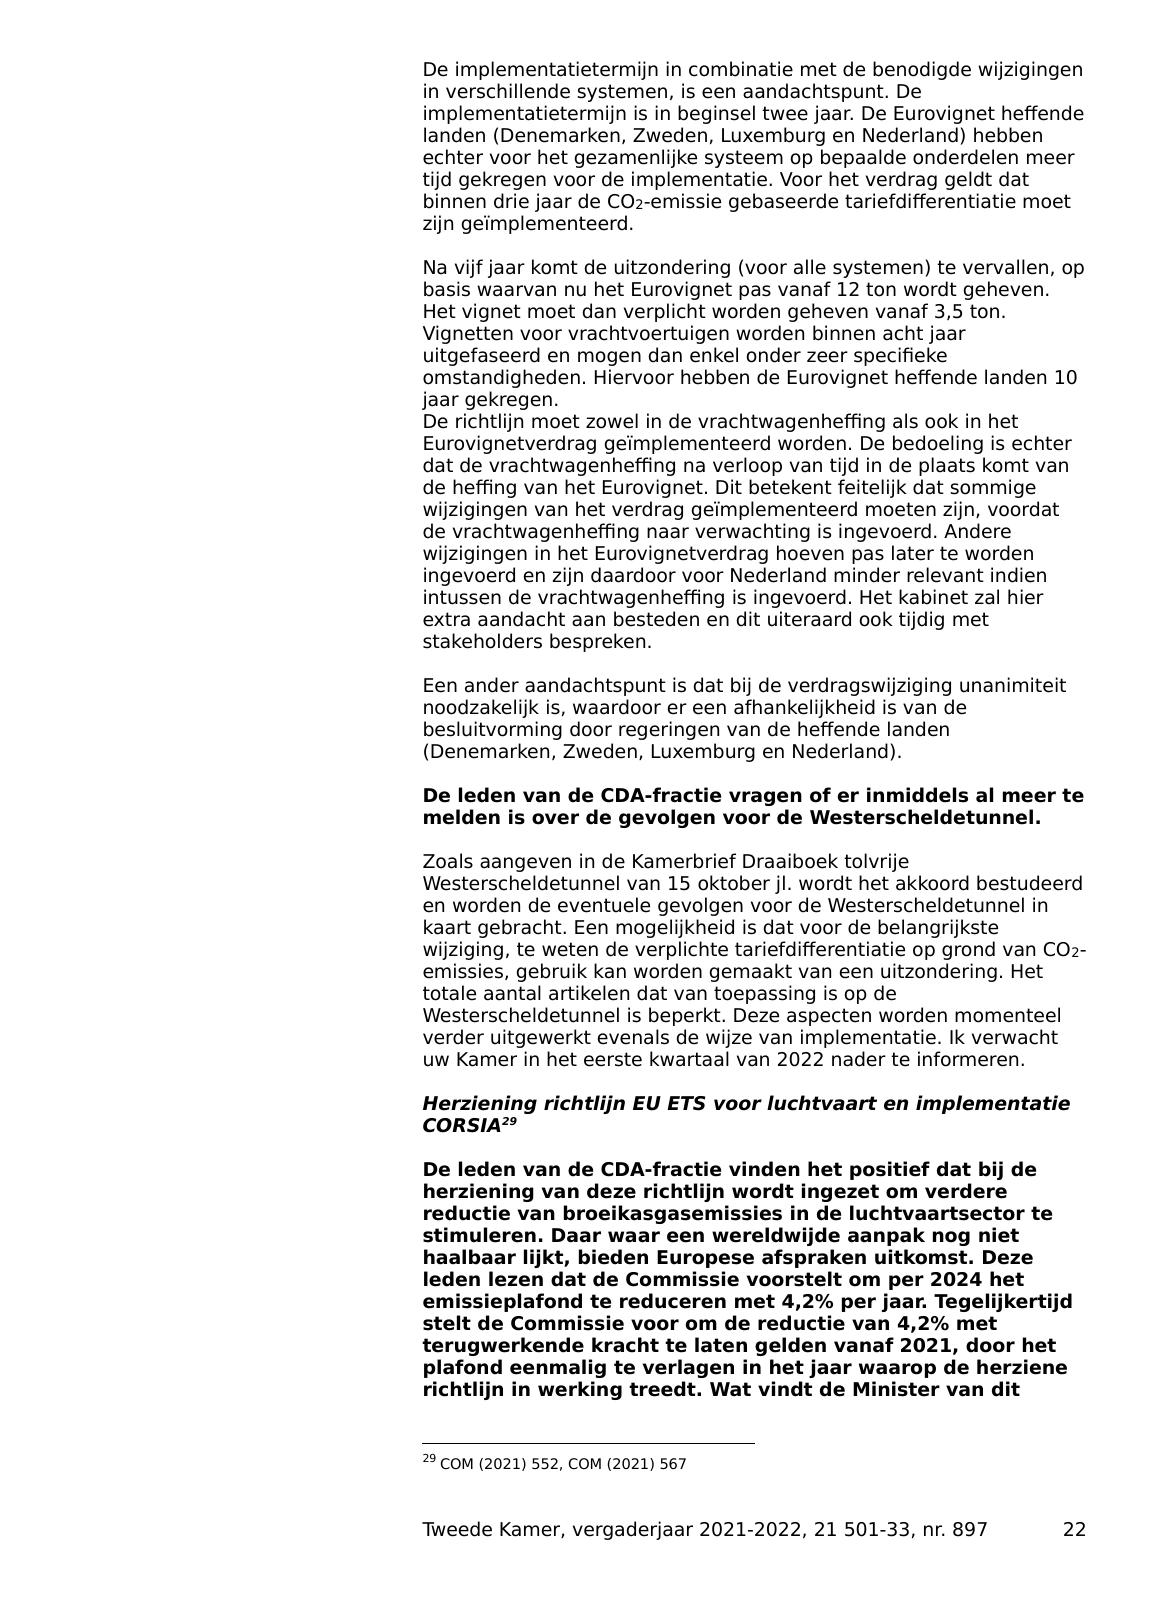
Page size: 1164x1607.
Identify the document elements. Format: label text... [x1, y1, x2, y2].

text De leden van de CDA-fractie vragen of er inmiddels al meer te melden is over de gevolgen voor de Westerscheldetunnel. [422, 785, 1087, 829]
text COM (2021) 552, COM (2021) 567 [422, 1452, 1087, 1474]
text Een ander aandachtspunt is dat bij de verdragswijziging unanimiteit noodzakelijk is, waardoor er een afhankelijkheid is van de besluitvorming door regeringen van de heffende landen (Denemarken, Zweden, Luxemburg en Nederland). [422, 675, 1087, 763]
text De richtlijn moet zowel in de vrachtwagenheffing als ook in het Eurovignetverdrag geïmplementeerd worden. De bedoeling is echter dat de vrachtwagenheffing na verloop van tijd in de plaats komt van de heffing van het Eurovignet. Dit betekent feitelijk dat sommige wijzigingen van het verdrag geïmplementeerd moeten zijn, voordat de vrachtwagenheffing naar verwachting is ingevoerd. Andere wijzigingen in het Eurovignetverdrag hoeven pas later te worden ingevoerd en zijn daardoor voor Nederland minder relevant indien intussen de vrachtwagenheffing is ingevoerd. Het kabinet zal hier extra aandacht aan besteden en dit uiteraard ook tijdig met stakeholders bespreken. [422, 411, 1087, 653]
subtitle Herziening richtlijn EU ETS voor luchtvaart en implementatie CORSIA [422, 1093, 1087, 1137]
text De implementatietermijn in combinatie met de benodigde wijzigingen in verschillende systemen, is een aandachtspunt. De implementatietermijn is in beginsel twee jaar. De Eurovignet heffende landen (Denemarken, Zweden, Luxemburg en Nederland) hebben echter voor het gezamenlijke systeem op bepaalde onderdelen meer tijd gekregen voor de implementatie. Voor het verdrag geldt dat binnen drie jaar de CO2-emissie gebaseerde tariefdifferentiatie moet zijn geïmplementeerd. [422, 59, 1087, 235]
text De leden van de CDA-fractie vinden het positief dat bij de herziening van deze richtlijn wordt ingezet om verdere reductie van broeikasgasemissies in de luchtvaartsector te stimuleren. Daar waar een wereldwijde aanpak nog niet haalbaar lijkt, bieden Europese afspraken uitkomst. Deze leden lezen dat de Commissie voorstelt om per 2024 het emissieplafond te reduceren met 4,2% per jaar. Tegelijkertijd stelt de Commissie voor om de reductie van 4,2% met terugwerkende kracht te laten gelden vanaf 2021, door het plafond eenmalig te verlagen in het jaar waarop de herziene richtlijn in werking treedt. Wat vindt de Minister van dit [422, 1159, 1087, 1401]
text Na vijf jaar komt de uitzondering (voor alle systemen) te vervallen, op basis waarvan nu het Eurovignet pas vanaf 12 ton wordt geheven. Het vignet moet dan verplicht worden geheven vanaf 3,5 ton. Vignetten voor vrachtvoertuigen worden binnen acht jaar uitgefaseerd en mogen dan enkel onder zeer specifieke omstandigheden. Hiervoor hebben de Eurovignet heffende landen 10 jaar gekregen. [422, 257, 1087, 411]
text Zoals aangeven in de Kamerbrief Draaiboek tolvrije Westerscheldetunnel van 15 oktober jl. wordt het akkoord bestudeerd en worden de eventuele gevolgen voor de Westerscheldetunnel in kaart gebracht. Een mogelijkheid is dat voor de belangrijkste wijziging, te weten de verplichte tariefdifferentiatie op grond van CO2-emissies, gebruik kan worden gemaakt van een uitzondering. Het totale aantal artikelen dat van toepassing is op de Westerscheldetunnel is beperkt. Deze aspecten worden momenteel verder uitgewerkt evenals de wijze van implementatie. Ik verwacht uw Kamer in het eerste kwartaal van 2022 nader te informeren. [422, 851, 1087, 1071]
